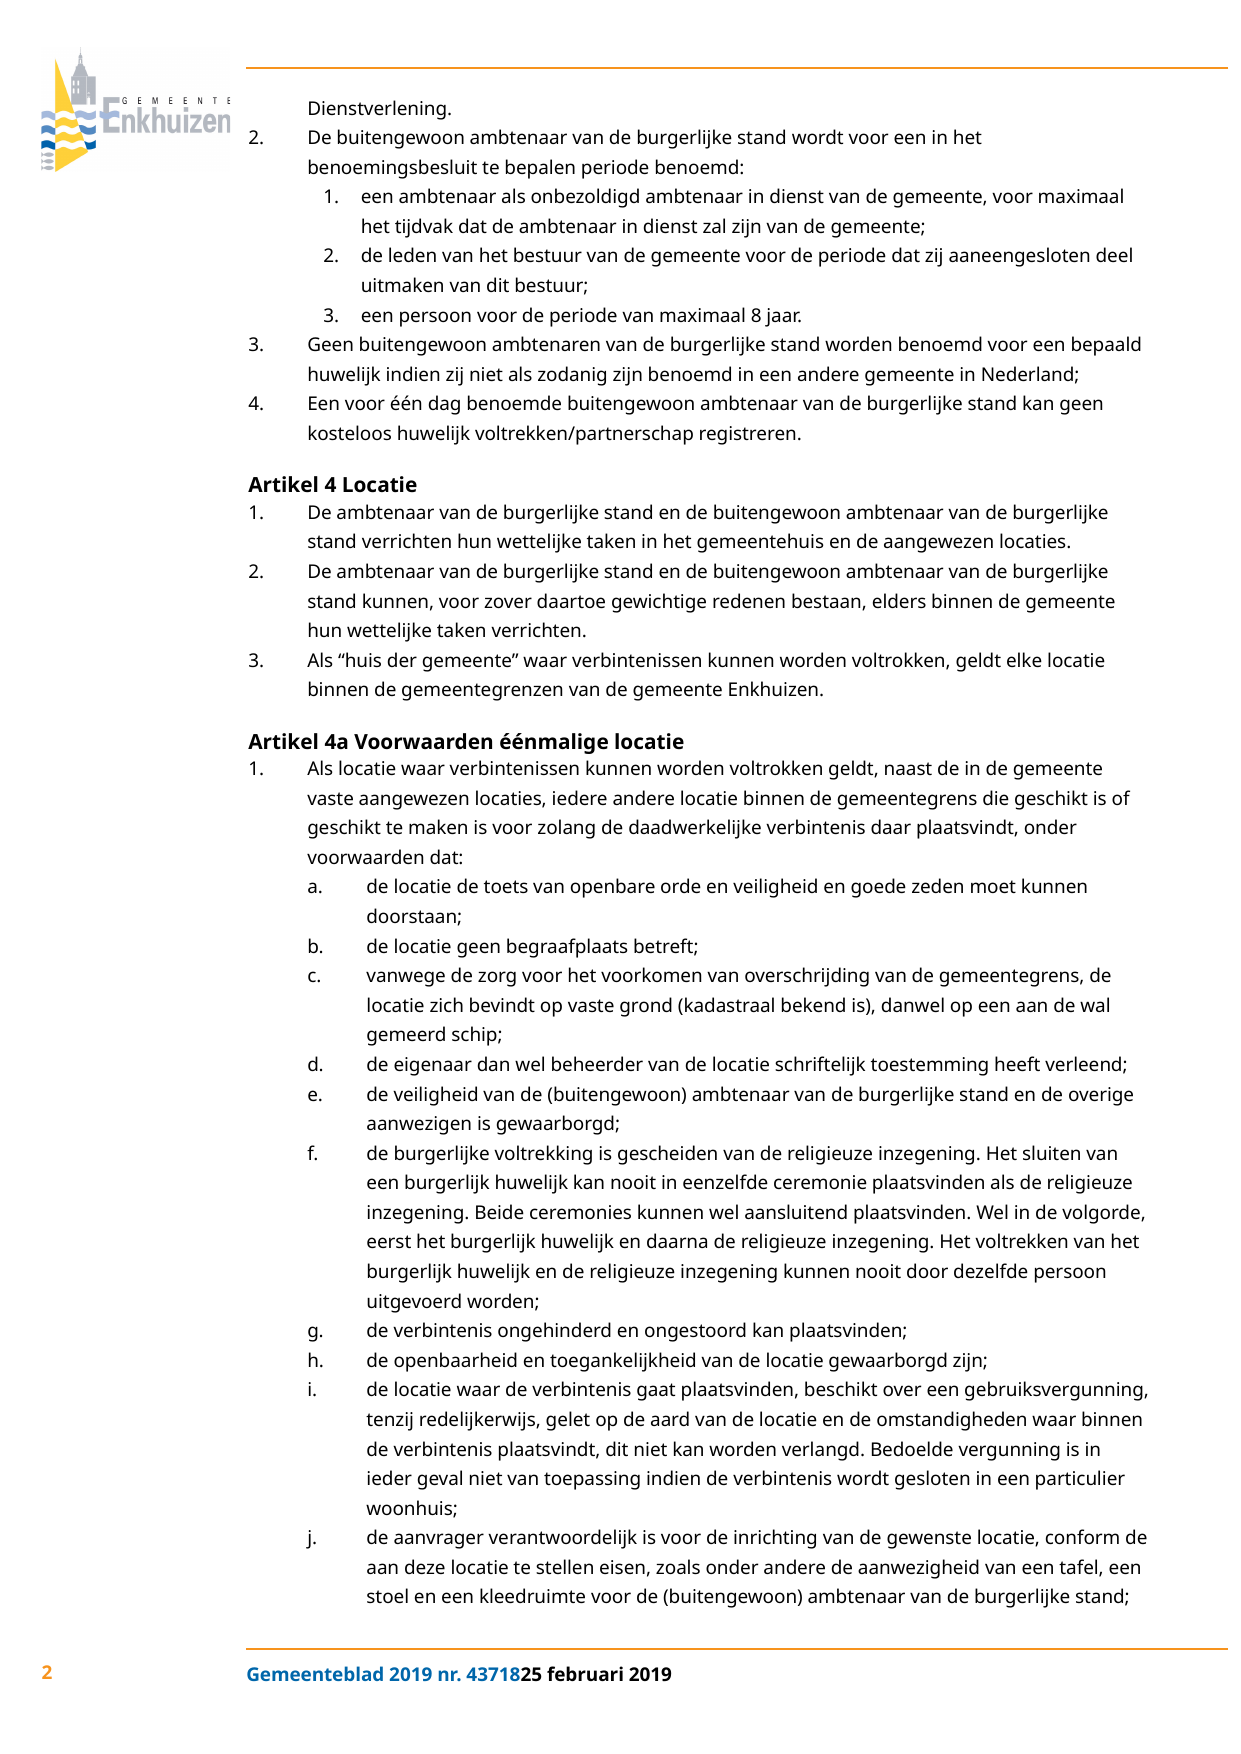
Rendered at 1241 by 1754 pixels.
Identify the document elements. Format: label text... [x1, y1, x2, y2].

list de burgerlijke voltrekking is gescheiden van de religieuze inzegening. Het sluiten van een burgerlijk huwelijk kan nooit in eenzelfde ceremonie plaatsvinden als de religieuze inzegening. Beide ceremonies kunnen wel aansluitend plaatsvinden. Wel in de volgorde, eerst het burgerlijk huwelijk en daarna de religieuze inzegening. Het voltrekken van het burgerlijk huwelijk en de religieuze inzegening kunnen nooit door dezelfde persoon uitgevoerd worden; [307, 1140, 1152, 1314]
list Een voor één dag benoemde buitengewoon ambtenaar van de burgerlijke stand kan geen kosteloos huwelijk voltrekken/partnerschap registreren. [248, 391, 1152, 446]
list de veiligheid van de (buitengewoon) ambtenaar van de burgerlijke stand en de overige aanwezigen is gewaarborgd; [307, 1081, 1152, 1136]
list Dienstverlening. [248, 95, 1152, 121]
text Artikel 4a Voorwaarden éénmalige locatie [248, 727, 1152, 755]
text Artikel 4 Locatie [248, 471, 1152, 499]
picture [41, 47, 231, 172]
list een ambtenaar als onbezoldigd ambtenaar in dienst van de gemeente, voor maximaal het tijdvak dat de ambtenaar in dienst zal zijn van de gemeente; [323, 183, 1152, 239]
list Als “huis der gemeente” waar verbintenissen kunnen worden voltrokken, geldt elke locatie binnen de gemeentegrenzen van de gemeente Enkhuizen. [248, 647, 1152, 702]
list De ambtenaar van de burgerlijke stand en de buitengewoon ambtenaar van de burgerlijke stand kunnen, voor zover daartoe gewichtige redenen bestaan, elders binnen de gemeente hun wettelijke taken verrichten. [248, 558, 1152, 643]
list de leden van het bestuur van de gemeente voor de periode dat zij aaneengesloten deel uitmaken van dit bestuur; [323, 243, 1152, 298]
list de aanvrager verantwoordelijk is voor de inrichting van de gewenste locatie, conform de aan deze locatie te stellen eisen, zoals onder andere de aanwezigheid van een tafel, een stoel en een kleedruimte voor de (buitengewoon) ambtenaar van de burgerlijke stand; [307, 1524, 1152, 1609]
list de eigenaar dan wel beheerder van de locatie schriftelijk toestemming heeft verleend; [307, 1051, 1152, 1077]
list Geen buitengewoon ambtenaren van de burgerlijke stand worden benoemd voor een bepaald huwelijk indien zij niet als zodanig zijn benoemd in een andere gemeente in Nederland; [248, 331, 1152, 387]
list vanwege de zorg voor het voorkomen van overschrijding van de gemeentegrens, de locatie zich bevindt op vaste grond (kadastraal bekend is), danwel op een aan de wal gemeerd schip; [307, 962, 1152, 1047]
list Als locatie waar verbintenissen kunnen worden voltrokken geldt, naast de in de gemeente vaste aangewezen locaties, iedere andere locatie binnen de gemeentegrens die geschikt is of geschikt te maken is voor zolang de daadwerkelijke verbintenis daar plaatsvindt, onder voorwaarden dat: [248, 755, 1152, 870]
list de locatie de toets van openbare orde en veiligheid en goede zeden moet kunnen doorstaan; [307, 874, 1152, 929]
list De buitengewoon ambtenaar van de burgerlijke stand wordt voor een in het benoemingsbesluit te bepalen periode benoemd: [248, 124, 1152, 180]
list de openbaarheid en toegankelijkheid van de locatie gewaarborgd zijn; [307, 1347, 1152, 1373]
list de locatie waar de verbintenis gaat plaatsvinden, beschikt over een gebruiksvergunning, tenzij redelijkerwijs, gelet op de aard van de locatie en de omstandigheden waar binnen de verbintenis plaatsvindt, dit niet kan worden verlangd. Bedoelde vergunning is in ieder geval niet van toepassing indien de verbintenis wordt gesloten in een particulier woonhuis; [307, 1377, 1152, 1521]
list de locatie geen begraafplaats betreft; [307, 933, 1152, 959]
list De ambtenaar van de burgerlijke stand en de buitengewoon ambtenaar van de burgerlijke stand verrichten hun wettelijke taken in het gemeentehuis en de aangewezen locaties. [248, 499, 1152, 554]
list een persoon voor de periode van maximaal 8 jaar. [323, 302, 1152, 328]
list de verbintenis ongehinderd en ongestoord kan plaatsvinden; [307, 1317, 1152, 1343]
